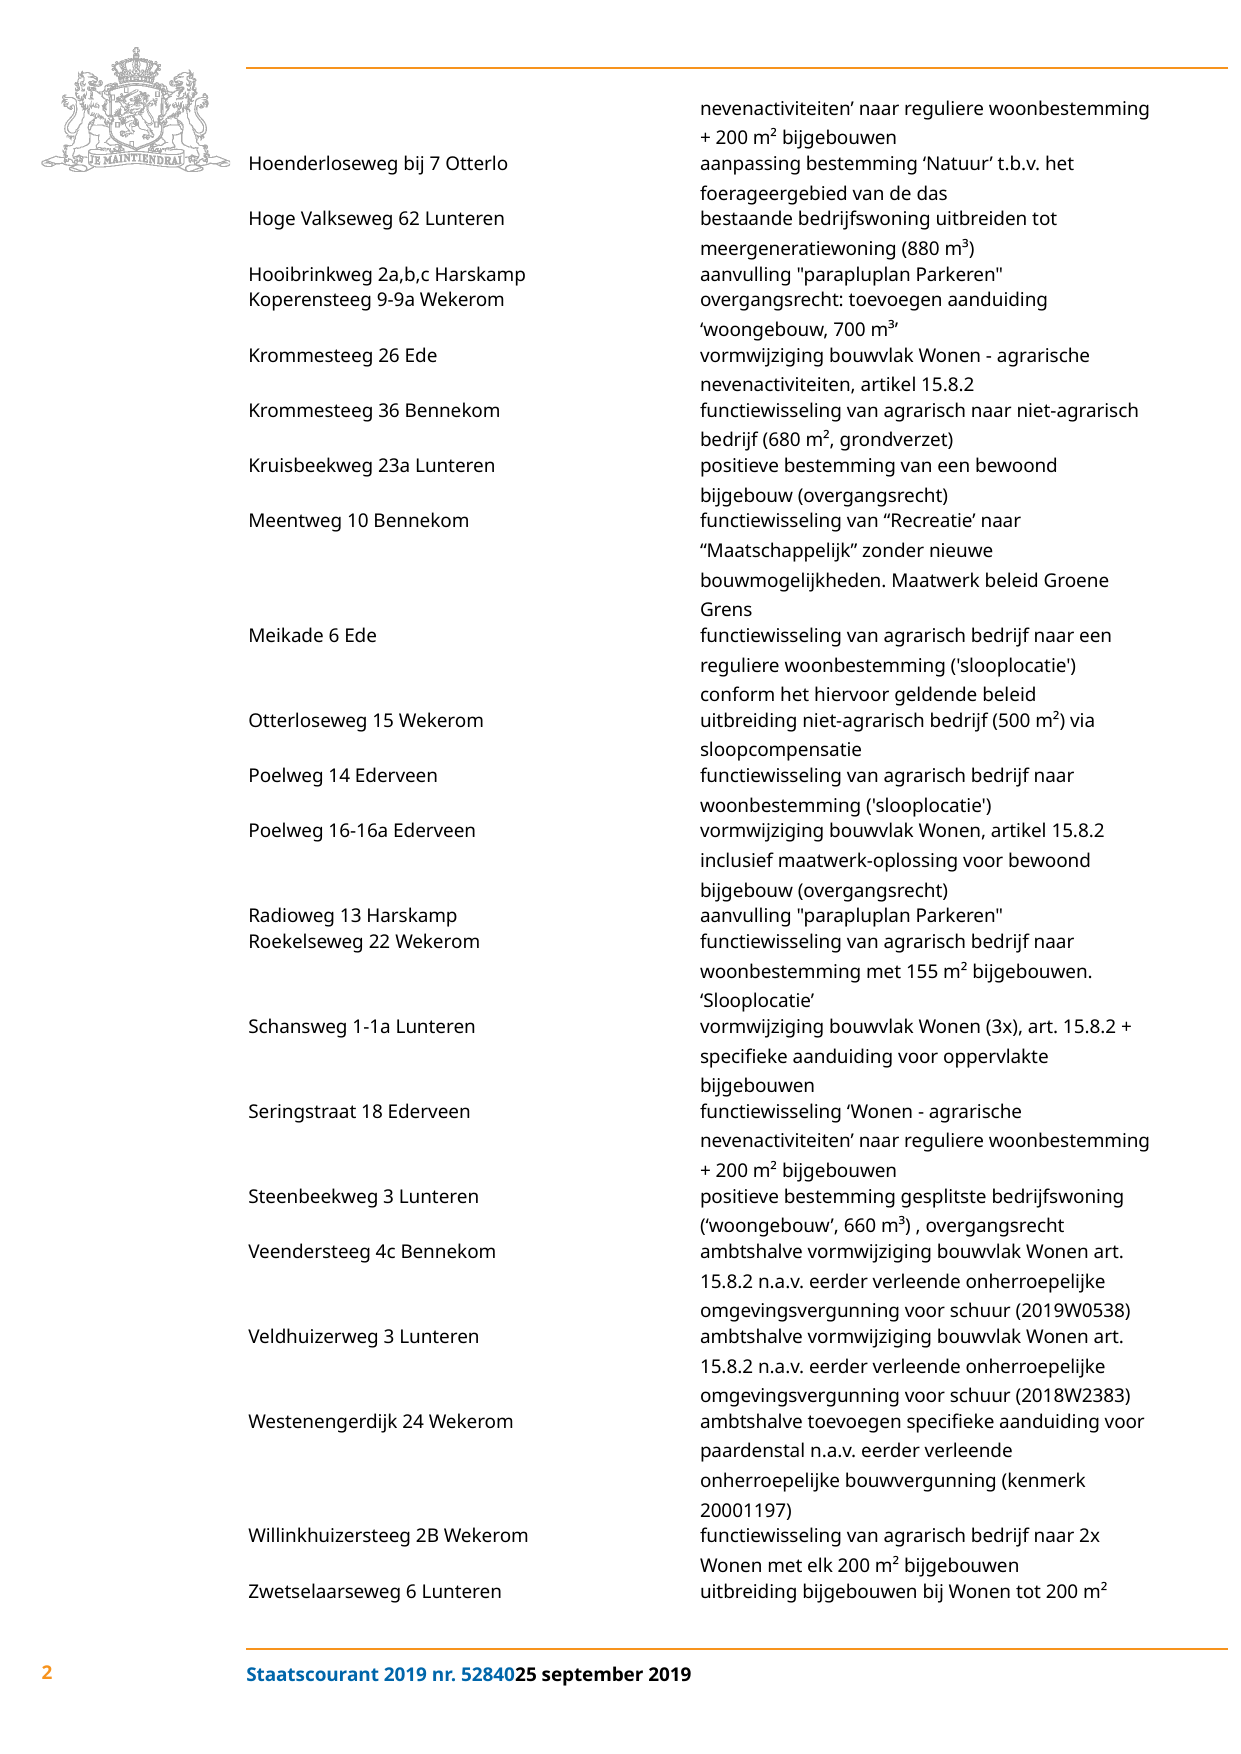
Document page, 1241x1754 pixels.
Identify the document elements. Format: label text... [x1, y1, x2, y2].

table_cell Hooibrinkweg 2a,b,c Harskamp [248, 261, 700, 286]
table_cell Schansweg 1-1a Lunteren [248, 1013, 700, 1098]
table_cell aanpassing bestemming ‘Natuur’ t.b.v. het foerageergebied van de das [700, 150, 1152, 205]
table_cell Poelweg 16-16a Ederveen [248, 818, 700, 903]
table_cell vormwijziging bouwvlak Wonen - agrarische nevenactiviteiten, artikel 15.8.2 [700, 342, 1152, 397]
table_cell Veldhuizerweg 3 Lunteren [248, 1323, 700, 1408]
table_cell ambtshalve vormwijziging bouwvlak Wonen art. 15.8.2 n.a.v. eerder verleende onherroepelijke omgevingsvergunning voor schuur (2019W0538) [700, 1238, 1152, 1323]
table_cell functiewisseling van agrarisch bedrijf naar woonbestemming met 155 m² bijgebouwen. ‘Slooplocatie’ [700, 928, 1152, 1013]
table_cell Veendersteeg 4c Bennekom [248, 1238, 700, 1323]
table_cell Poelweg 14 Ederveen [248, 763, 700, 818]
table_cell [248, 95, 700, 150]
table_cell aanvulling "parapluplan Parkeren" [700, 261, 1152, 286]
table_cell ambtshalve vormwijziging bouwvlak Wonen art. 15.8.2 n.a.v. eerder verleende onherroepelijke omgevingsvergunning voor schuur (2018W2383) [700, 1323, 1152, 1408]
table_cell Radioweg 13 Harskamp [248, 903, 700, 928]
table_cell vormwijziging bouwvlak Wonen, artikel 15.8.2 inclusief maatwerk-oplossing voor bewoond bijgebouw (overgangsrecht) [700, 818, 1152, 903]
table_cell Krommesteeg 26 Ede [248, 342, 700, 397]
table_cell nevenactiviteiten’ naar reguliere woonbestemming + 200 m² bijgebouwen [700, 95, 1152, 150]
table_cell functiewisseling van agrarisch naar niet-agrarisch bedrijf (680 m², grondverzet) [700, 397, 1152, 452]
table_cell Otterloseweg 15 Wekerom [248, 707, 700, 762]
table_cell Meentweg 10 Bennekom [248, 508, 700, 622]
table_cell Seringstraat 18 Ederveen [248, 1098, 700, 1183]
table_cell functiewisseling van agrarisch bedrijf naar 2x Wonen met elk 200 m² bijgebouwen [700, 1523, 1152, 1578]
table_cell Hoenderloseweg bij 7 Otterlo [248, 150, 700, 205]
table_cell functiewisseling van “Recreatie’ naar “Maatschappelijk” zonder nieuwe bouwmogelijkheden. Maatwerk beleid Groene Grens [700, 508, 1152, 622]
table_cell Hoge Valkseweg 62 Lunteren [248, 205, 700, 261]
table_cell overgangsrecht: toevoegen aanduiding ‘woongebouw, 700 m³’ [700, 286, 1152, 342]
table_cell ambtshalve toevoegen specifieke aanduiding voor paardenstal n.a.v. eerder verleende onherroepelijke bouwvergunning (kenmerk 20001197) [700, 1408, 1152, 1523]
table_cell Westenengerdijk 24 Wekerom [248, 1408, 700, 1523]
table_cell Kruisbeekweg 23a Lunteren [248, 453, 700, 508]
table_cell Koperensteeg 9-9a Wekerom [248, 286, 700, 342]
table_cell aanvulling "parapluplan Parkeren" [700, 903, 1152, 928]
table_cell bestaande bedrijfswoning uitbreiden tot meergeneratiewoning (880 m³) [700, 205, 1152, 261]
table_cell functiewisseling van agrarisch bedrijf naar woonbestemming ('slooplocatie') [700, 763, 1152, 818]
table_cell functiewisseling ‘Wonen - agrarische nevenactiviteiten’ naar reguliere woonbestemming + 200 m² bijgebouwen [700, 1098, 1152, 1183]
table_cell positieve bestemming van een bewoond bijgebouw (overgangsrecht) [700, 453, 1152, 508]
table_cell uitbreiding bijgebouwen bij Wonen tot 200 m² [700, 1578, 1152, 1604]
table_cell uitbreiding niet-agrarisch bedrijf (500 m²) via sloopcompensatie [700, 707, 1152, 762]
picture [41, 47, 231, 172]
table_cell Krommesteeg 36 Bennekom [248, 397, 700, 452]
table_cell functiewisseling van agrarisch bedrijf naar een reguliere woonbestemming ('slooplocatie') conform het hiervoor geldende beleid [700, 622, 1152, 707]
table_cell positieve bestemming gesplitste bedrijfswoning (‘woongebouw’, 660 m³) , overgangsrecht [700, 1183, 1152, 1238]
table_cell Zwetselaarseweg 6 Lunteren [248, 1578, 700, 1604]
table_cell Steenbeekweg 3 Lunteren [248, 1183, 700, 1238]
table_cell Willinkhuizersteeg 2B Wekerom [248, 1523, 700, 1578]
table_cell Meikade 6 Ede [248, 622, 700, 707]
table_cell Roekelseweg 22 Wekerom [248, 928, 700, 1013]
table_cell vormwijziging bouwvlak Wonen (3x), art. 15.8.2 + specifieke aanduiding voor oppervlakte bijgebouwen [700, 1013, 1152, 1098]
